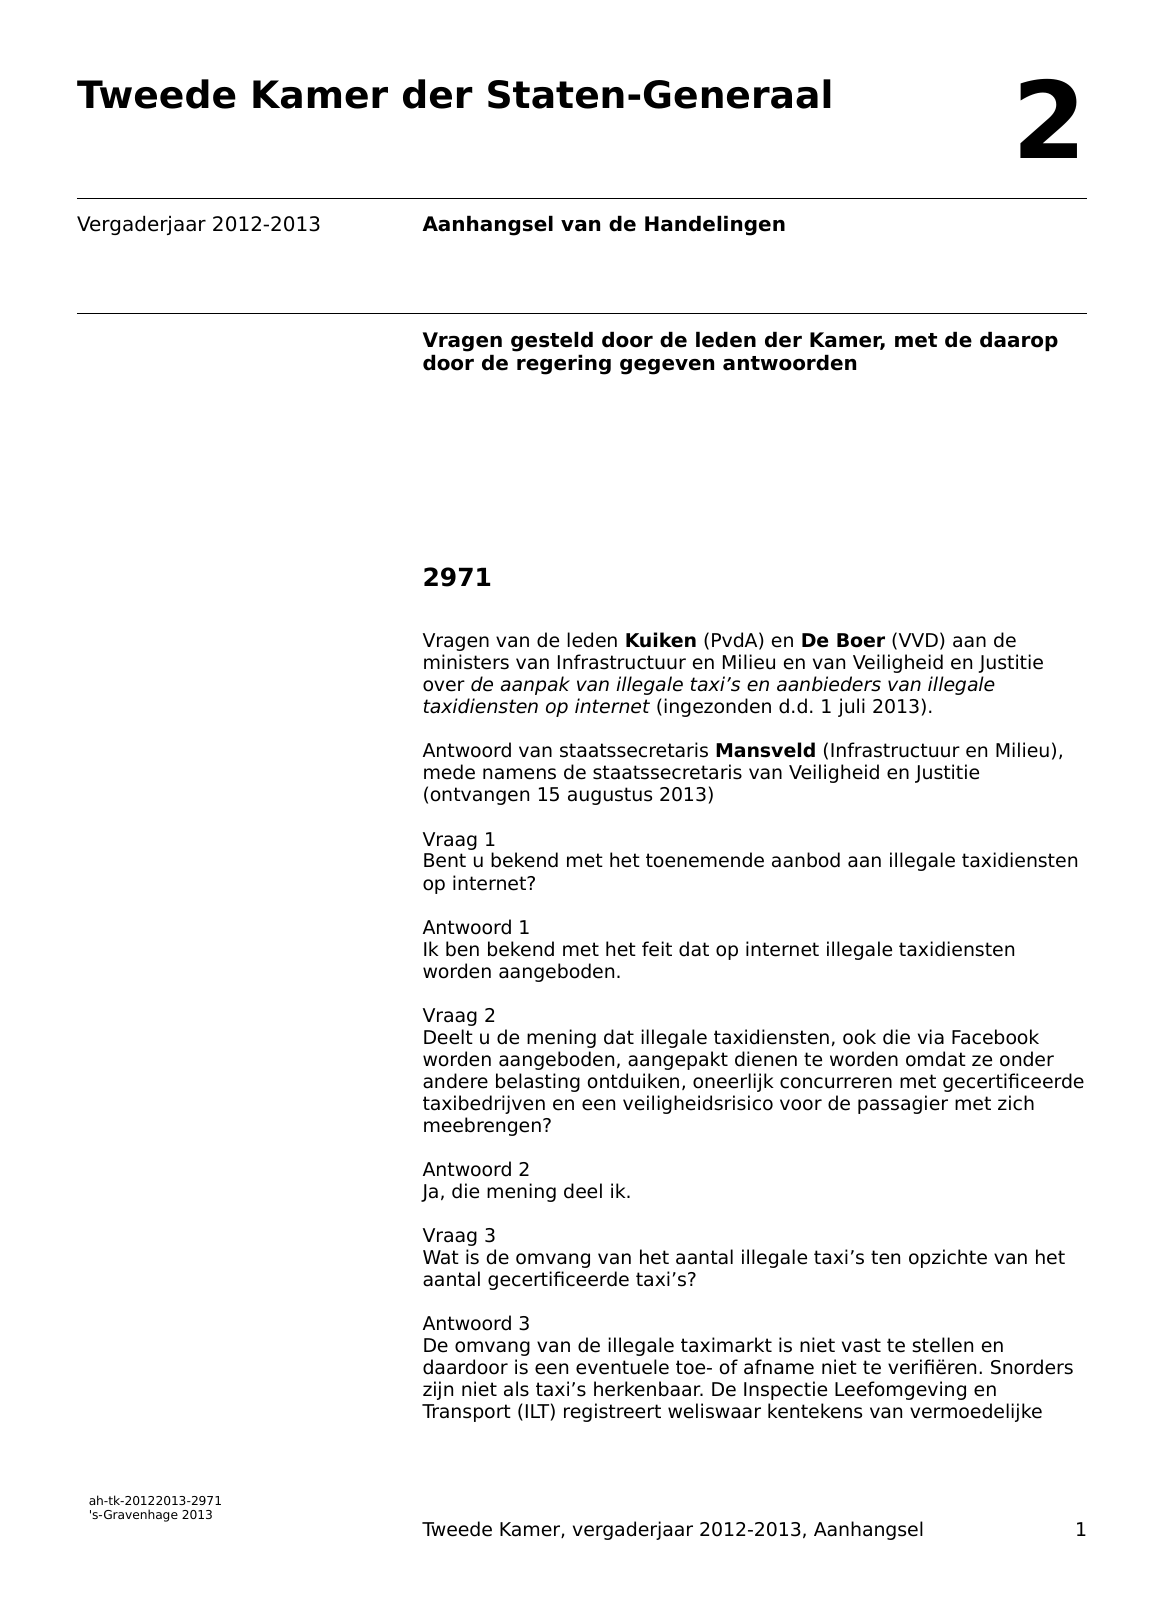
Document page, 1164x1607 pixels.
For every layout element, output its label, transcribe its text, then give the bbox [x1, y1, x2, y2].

text 2971 [422, 563, 1087, 592]
text 's-Gravenhage 2013 [88, 1508, 323, 1522]
table_header 2 [886, 59, 1087, 198]
text De omvang van de illegale taximarkt is niet vast te stellen en daardoor is een eventuele toe- of afname niet te verifiëren. Snorders zijn niet als taxi’s herkenbaar. De Inspectie Leefomgeving en Transport (ILT) registreert weliswaar kentekens van vermoedelijke [422, 1335, 1087, 1423]
table_cell Vergaderjaar 2012-2013 [77, 199, 422, 313]
text Antwoord 3 [422, 1313, 1087, 1335]
text Vraag 1 [422, 828, 1087, 850]
text Ja, die mening deel ik. [422, 1181, 1087, 1203]
table_cell Vragen gesteld door de leden der Kamer, met de daarop door de regering gegeven antwoorden [422, 314, 1087, 375]
text Vragen van de leden Kuiken (PvdA) en De Boer (VVD) aan de ministers van Infrastructuur en Milieu en van Veiligheid en Justitie over de aanpak van illegale taxi’s en aanbieders van illegale taxidiensten op internet (ingezonden d.d. 1 juli 2013). [422, 630, 1087, 718]
text Antwoord 2 [422, 1159, 1087, 1181]
text Bent u bekend met het toenemende aanbod aan illegale taxidiensten op internet? [422, 850, 1087, 894]
table_cell Aanhangsel van de Handelingen [422, 199, 1087, 313]
table_header Tweede Kamer der Staten-Generaal [77, 59, 886, 198]
text Antwoord 1 [422, 917, 1087, 938]
text Wat is de omvang van het aantal illegale taxi’s ten opzichte van het aantal gecertificeerde taxi’s? [422, 1247, 1087, 1291]
text Vraag 3 [422, 1225, 1087, 1247]
table_cell [77, 314, 422, 375]
text Antwoord van staatssecretaris Mansveld (Infrastructuur en Milieu), mede namens de staatssecretaris van Veiligheid en Justitie (ontvangen 15 augustus 2013) [422, 740, 1087, 806]
text ah-tk-20122013-2971 [88, 1494, 323, 1508]
text Ik ben bekend met het feit dat op internet illegale taxidiensten worden aangeboden. [422, 938, 1087, 982]
text Vraag 2 [422, 1005, 1087, 1027]
text Deelt u de mening dat illegale taxidiensten, ook die via Facebook worden aangeboden, aangepakt dienen te worden omdat ze onder andere belasting ontduiken, oneerlijk concurreren met gecertificeerde taxibedrijven en een veiligheidsrisico voor de passagier met zich meebrengen? [422, 1027, 1087, 1137]
